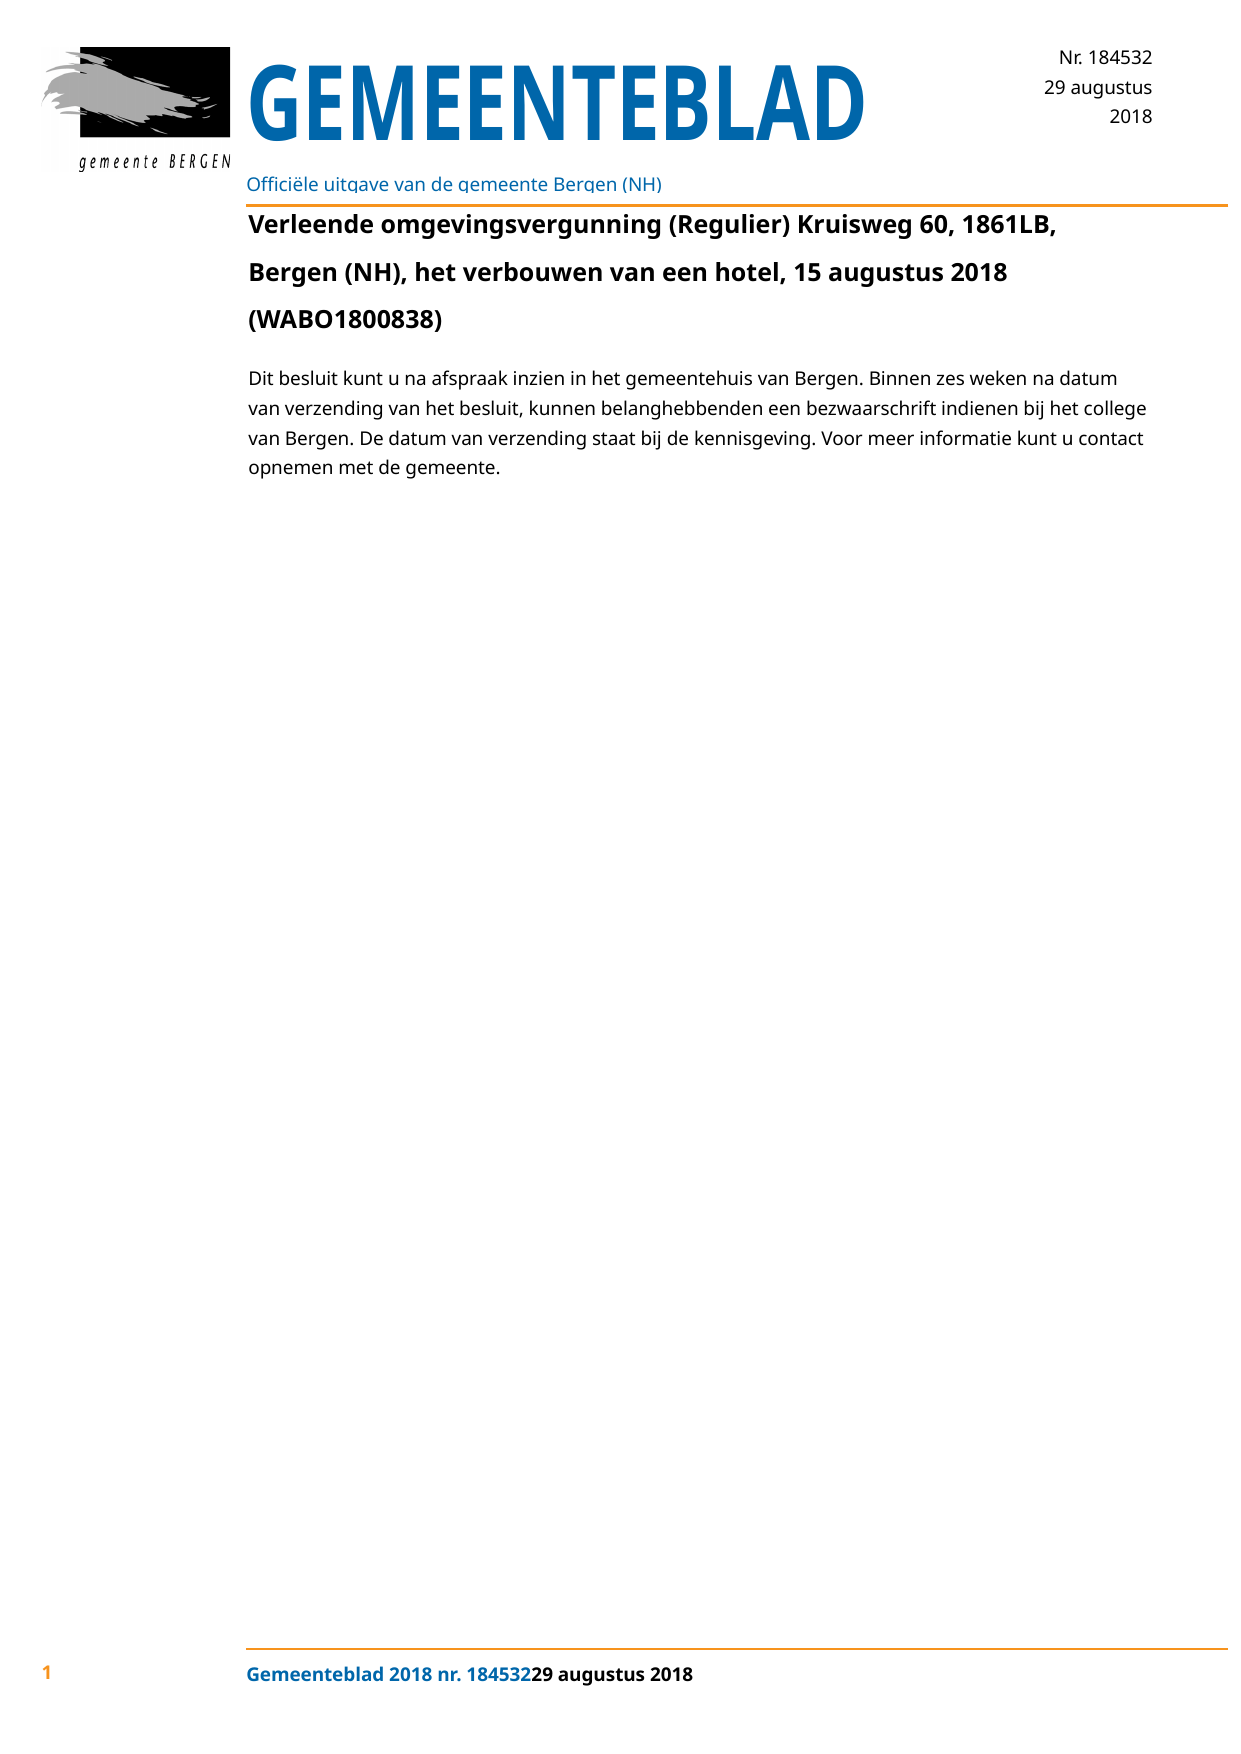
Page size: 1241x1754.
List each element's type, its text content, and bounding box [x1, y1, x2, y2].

picture [41, 47, 231, 172]
text Verleende omgevingsvergunning (Regulier) Kruisweg 60, 1861LB, Bergen (NH), het verbouwen van een hotel, 15 augustus 2018 (WABO1800838) [248, 207, 1152, 336]
text Dit besluit kunt u na afspraak inzien in het gemeentehuis van Bergen. Binnen zes weken na datum van verzending van het besluit, kunnen belanghebbenden een bezwaarschrift indienen bij het college van Bergen. De datum van verzending staat bij de kennisgeving. Voor meer informatie kunt u contact opnemen met de gemeente. [248, 366, 1152, 480]
